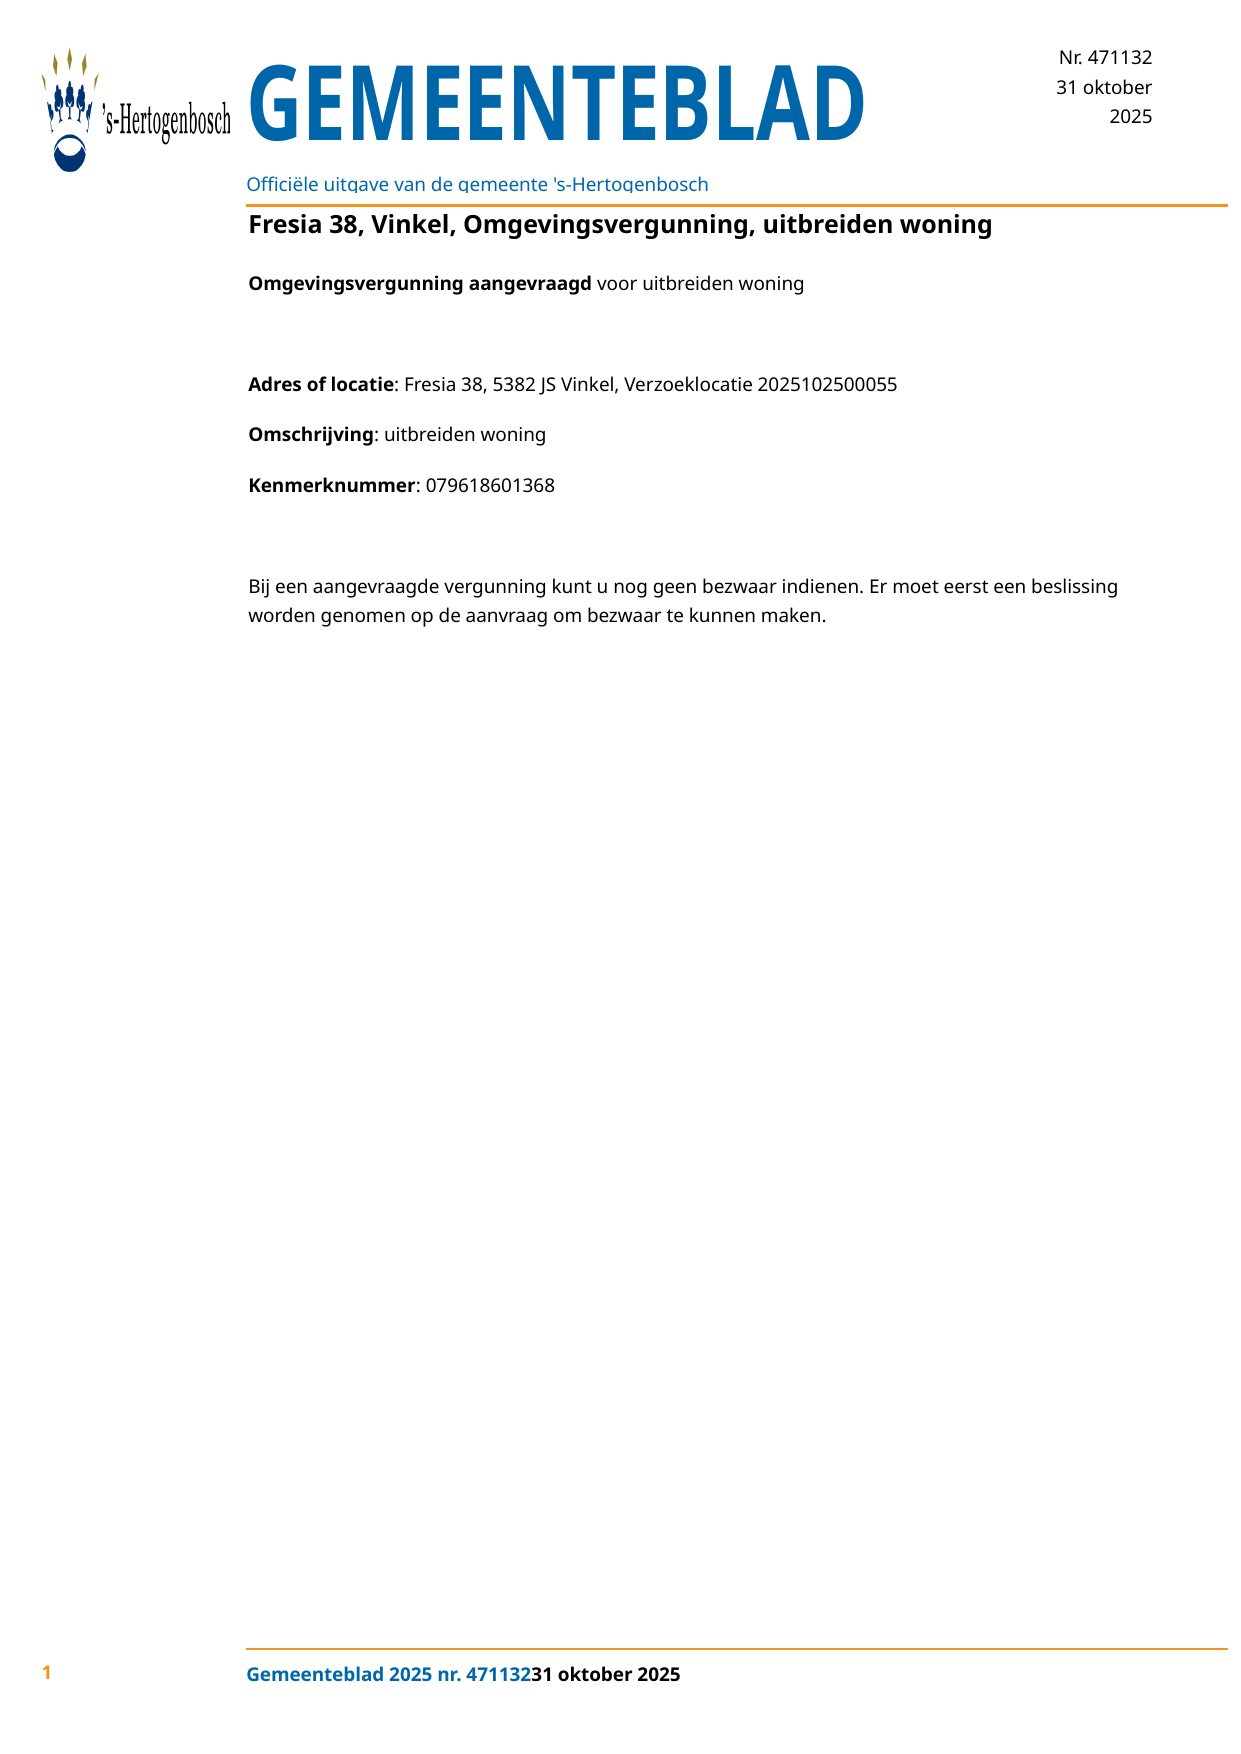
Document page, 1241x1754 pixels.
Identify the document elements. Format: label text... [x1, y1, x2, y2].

text Bij een aangevraagde vergunning kunt u nog geen bezwaar indienen. Er moet eerst een beslissing worden genomen op de aanvraag om bezwaar te kunnen maken. [248, 573, 1152, 628]
text Omgevingsvergunning aangevraagd voor uitbreiden woning [248, 270, 1152, 296]
text Fresia 38, Vinkel, Omgevingsvergunning, uitbreiden woning [248, 207, 1152, 241]
picture [41, 47, 231, 172]
text Adres of locatie: Fresia 38, 5382 JS Vinkel, Verzoeklocatie 2025102500055 [248, 371, 1152, 397]
text Omschrijving: uitbreiden woning [248, 422, 1152, 447]
text Kenmerknummer: 079618601368 [248, 472, 1152, 498]
